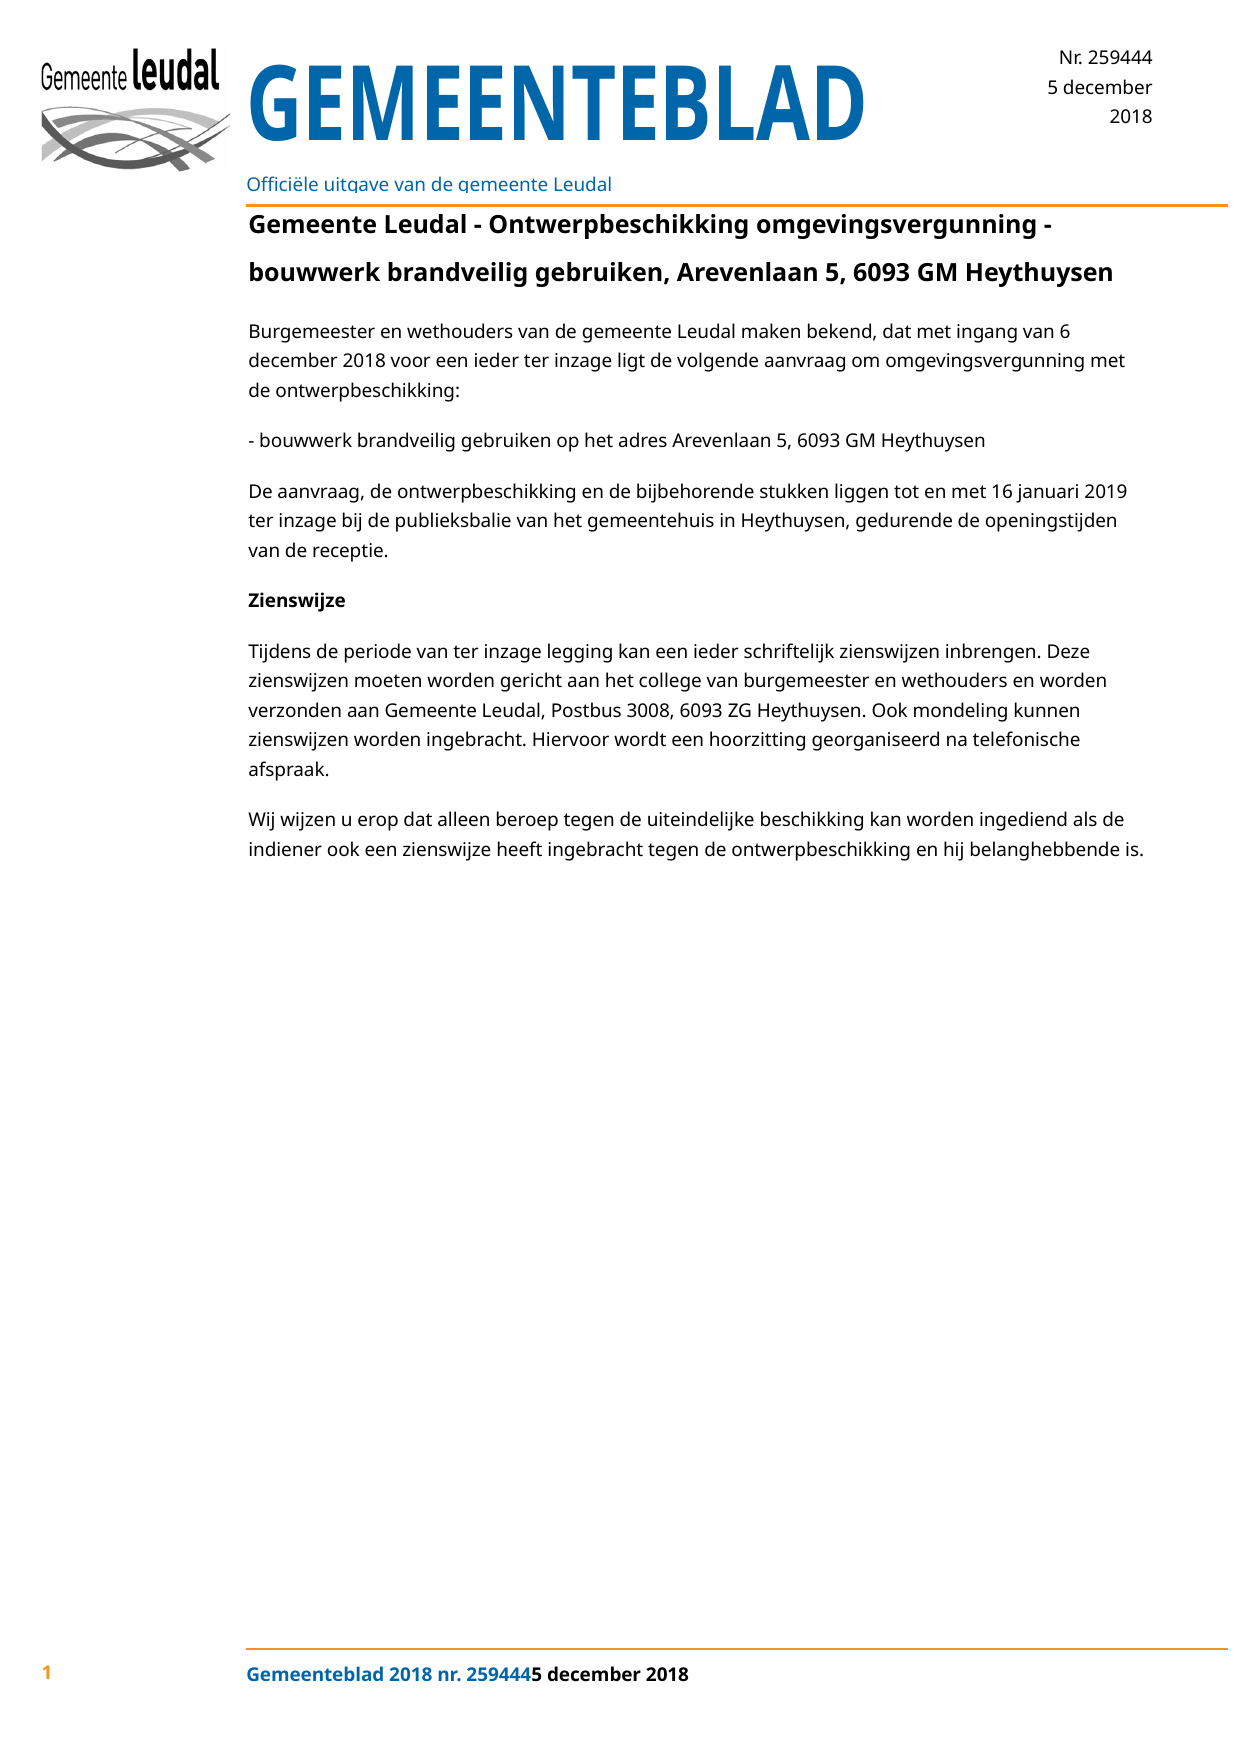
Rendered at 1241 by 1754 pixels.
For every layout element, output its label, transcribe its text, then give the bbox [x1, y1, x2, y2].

text Burgemeester en wethouders van de gemeente Leudal maken bekend, dat met ingang van 6 december 2018 voor een ieder ter inzage ligt de volgende aanvraag om omgevingsvergunning met de ontwerpbeschikking: [248, 318, 1152, 403]
text De aanvraag, de ontwerpbeschikking en de bijbehorende stukken liggen tot en met 16 januari 2019 ter inzage bij de publieksbalie van het gemeentehuis in Heythuysen, gedurende de openingstijden van de receptie. [248, 478, 1152, 563]
text Gemeente Leudal - Ontwerpbeschikking omgevingsvergunning - bouwwerk brandveilig gebruiken, Arevenlaan 5, 6093 GM Heythuysen [248, 207, 1152, 288]
text Zienswijze [248, 587, 1152, 613]
text - bouwwerk brandveilig gebruiken op het adres Arevenlaan 5, 6093 GM Heythuysen [248, 427, 1152, 453]
text Wij wijzen u erop dat alleen beroep tegen de uiteindelijke beschikking kan worden ingediend als de indiener ook een zienswijze heeft ingebracht tegen de ontwerpbeschikking en hij belanghebbende is. [248, 807, 1152, 862]
text Tijdens de periode van ter inzage legging kan een ieder schriftelijk zienswijzen inbrengen. Deze zienswijzen moeten worden gericht aan het college van burgemeester en wethouders en worden verzonden aan Gemeente Leudal, Postbus 3008, 6093 ZG Heythuysen. Ook mondeling kunnen zienswijzen worden ingebracht. Hiervoor wordt een hoorzitting georganiseerd na telefonische afspraak. [248, 638, 1152, 782]
picture [41, 47, 231, 172]
